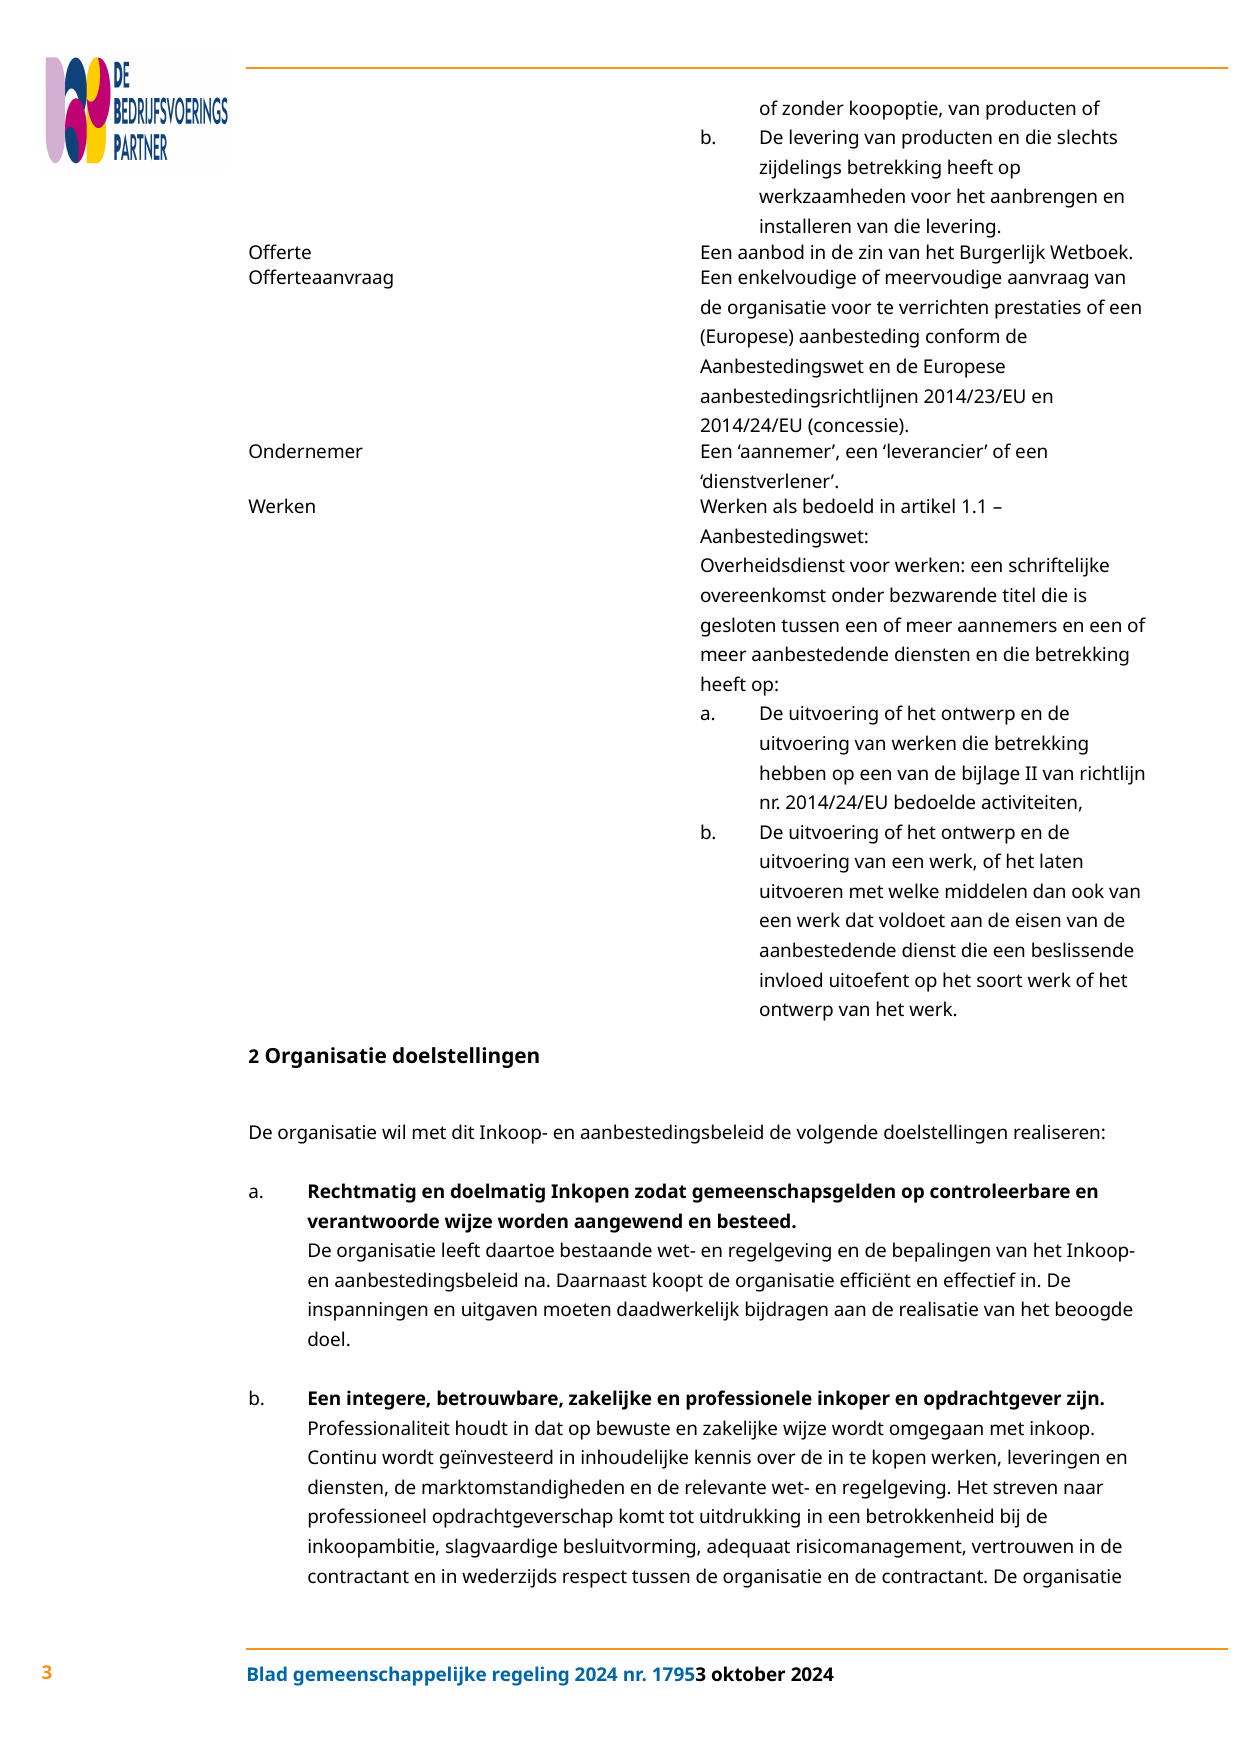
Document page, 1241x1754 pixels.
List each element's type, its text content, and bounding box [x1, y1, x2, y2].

picture [41, 47, 231, 172]
table_cell Een enkelvoudige of meervoudige aanvraag van de organisatie voor te verrichten prestaties of een (Europese) aanbesteding conform de Aanbestedingswet en de Europese aanbestedingsrichtlijnen 2014/23/EU en 2014/24/EU (concessie). [700, 265, 1152, 438]
text 2 Organisatie doelstellingen [248, 1041, 1152, 1070]
table_cell Werken als bedoeld in artikel 1.1 – Aanbestedingswet: Overheidsdienst voor werken: een schriftelijke overeenkomst onder bezwarende titel die is gesloten tussen een of meer aannemers en een of meer aanbestedende diensten en die betrekking heeft op: De uitvoering of het ontwerp en de uitvoering van werken die betrekking hebben op een van de bijlage II van richtlijn nr. 2014/24/EU bedoelde activiteiten, De uitvoering of het ontwerp en de uitvoering van een werk, of het laten uitvoeren met welke middelen dan ook van een werk dat voldoet aan de eisen van de aanbestedende dienst die een beslissende invloed uitoefent op het soort werk of het ontwerp van het werk. [700, 494, 1152, 1022]
list De organisatie leeft daartoe bestaande wet- en regelgeving en de bepalingen van het Inkoop- en aanbestedingsbeleid na. Daarnaast koopt de organisatie efficiënt en effectief in. De inspanningen en uitgaven moeten daadwerkelijk bijdragen aan de realisatie van het beoogde doel. [248, 1237, 1152, 1352]
table_cell Werken [248, 494, 700, 1022]
table_cell Een ‘aannemer’, een ‘leverancier’ of een ‘dienstverlener’. [700, 438, 1152, 493]
text De organisatie wil met dit Inkoop- en aanbestedingsbeleid de volgende doelstellingen realiseren: [248, 1119, 1152, 1145]
list Een integere, betrouwbare, zakelijke en professionele inkoper en opdrachtgever zijn. [248, 1385, 1152, 1411]
table_cell of zonder koopoptie, van producten of De levering van producten en die slechts zijdelings betrekking heeft op werkzaamheden voor het aanbrengen en installeren van die levering. [700, 95, 1152, 239]
list Rechtmatig en doelmatig Inkopen zodat gemeenschapsgelden op controleerbare en verantwoorde wijze worden aangewend en besteed. [248, 1178, 1152, 1234]
table_cell Een aanbod in de zin van het Burgerlijk Wetboek. [700, 239, 1152, 264]
table_cell [248, 95, 700, 239]
list Professionaliteit houdt in dat op bewuste en zakelijke wijze wordt omgegaan met inkoop. Continu wordt geïnvesteerd in inhoudelijke kennis over de in te kopen werken, leveringen en diensten, de marktomstandigheden en de relevante wet- en regelgeving. Het streven naar professioneel opdrachtgeverschap komt tot uitdrukking in een betrokkenheid bij de inkoopambitie, slagvaardige besluitvorming, adequaat risicomanagement, vertrouwen in de contractant en in wederzijds respect tussen de organisatie en de contractant. De organisatie [248, 1415, 1152, 1589]
table_cell Offerte [248, 239, 700, 264]
table_cell Offerteaanvraag [248, 265, 700, 438]
table_cell Ondernemer [248, 438, 700, 493]
